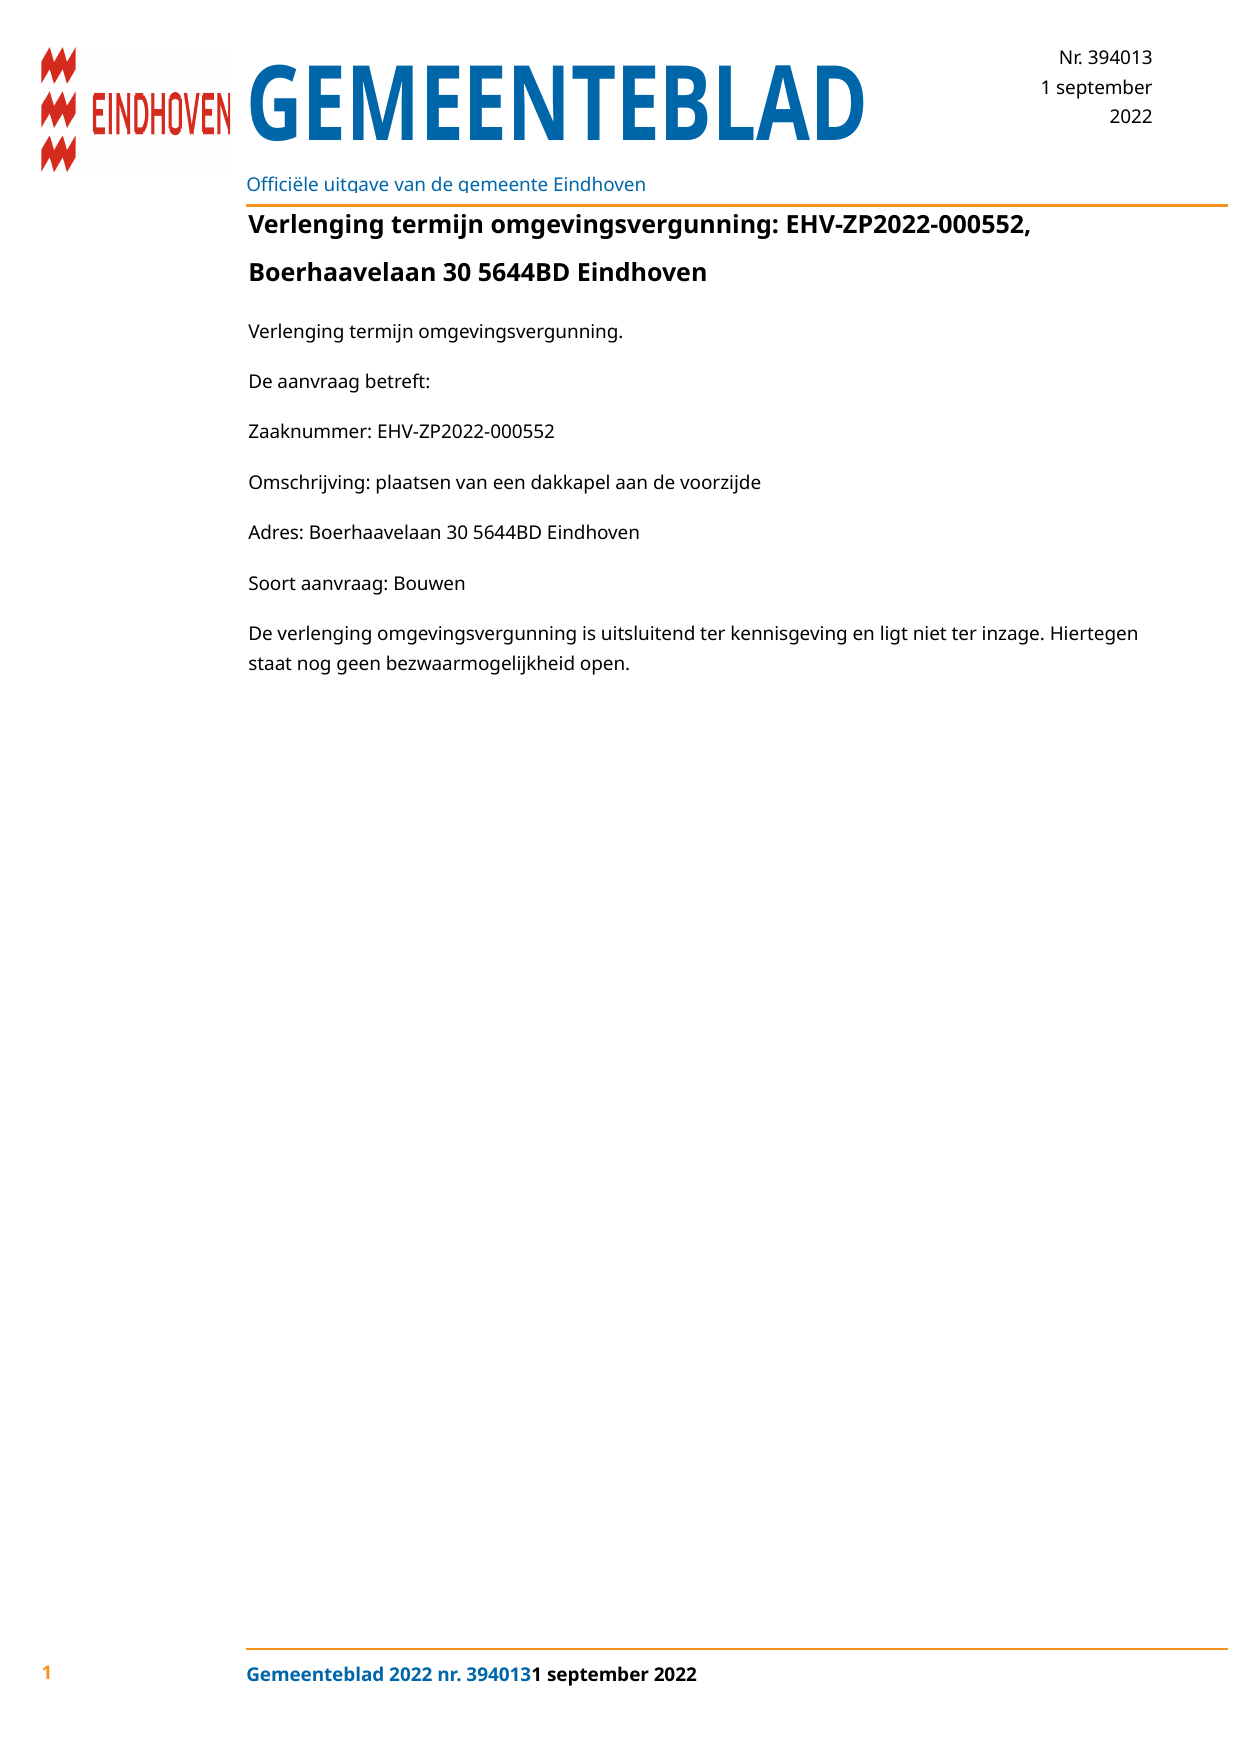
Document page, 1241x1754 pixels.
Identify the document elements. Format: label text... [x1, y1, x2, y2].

text Verlenging termijn omgevingsvergunning: EHV-ZP2022-000552, Boerhaavelaan 30 5644BD Eindhoven [248, 207, 1152, 288]
text Zaaknummer: EHV-ZP2022-000552 [248, 419, 1152, 444]
text De verlenging omgevingsvergunning is uitsluitend ter kennisgeving en ligt niet ter inzage. Hiertegen staat nog geen bezwaarmogelijkheid open. [248, 620, 1152, 676]
picture [41, 47, 231, 172]
text Omschrijving: plaatsen van een dakkapel aan de voorzijde [248, 469, 1152, 495]
text De aanvraag betreft: [248, 368, 1152, 394]
text Soort aanvraag: Bouwen [248, 570, 1152, 596]
text Adres: Boerhaavelaan 30 5644BD Eindhoven [248, 519, 1152, 545]
text Verlenging termijn omgevingsvergunning. [248, 318, 1152, 344]
